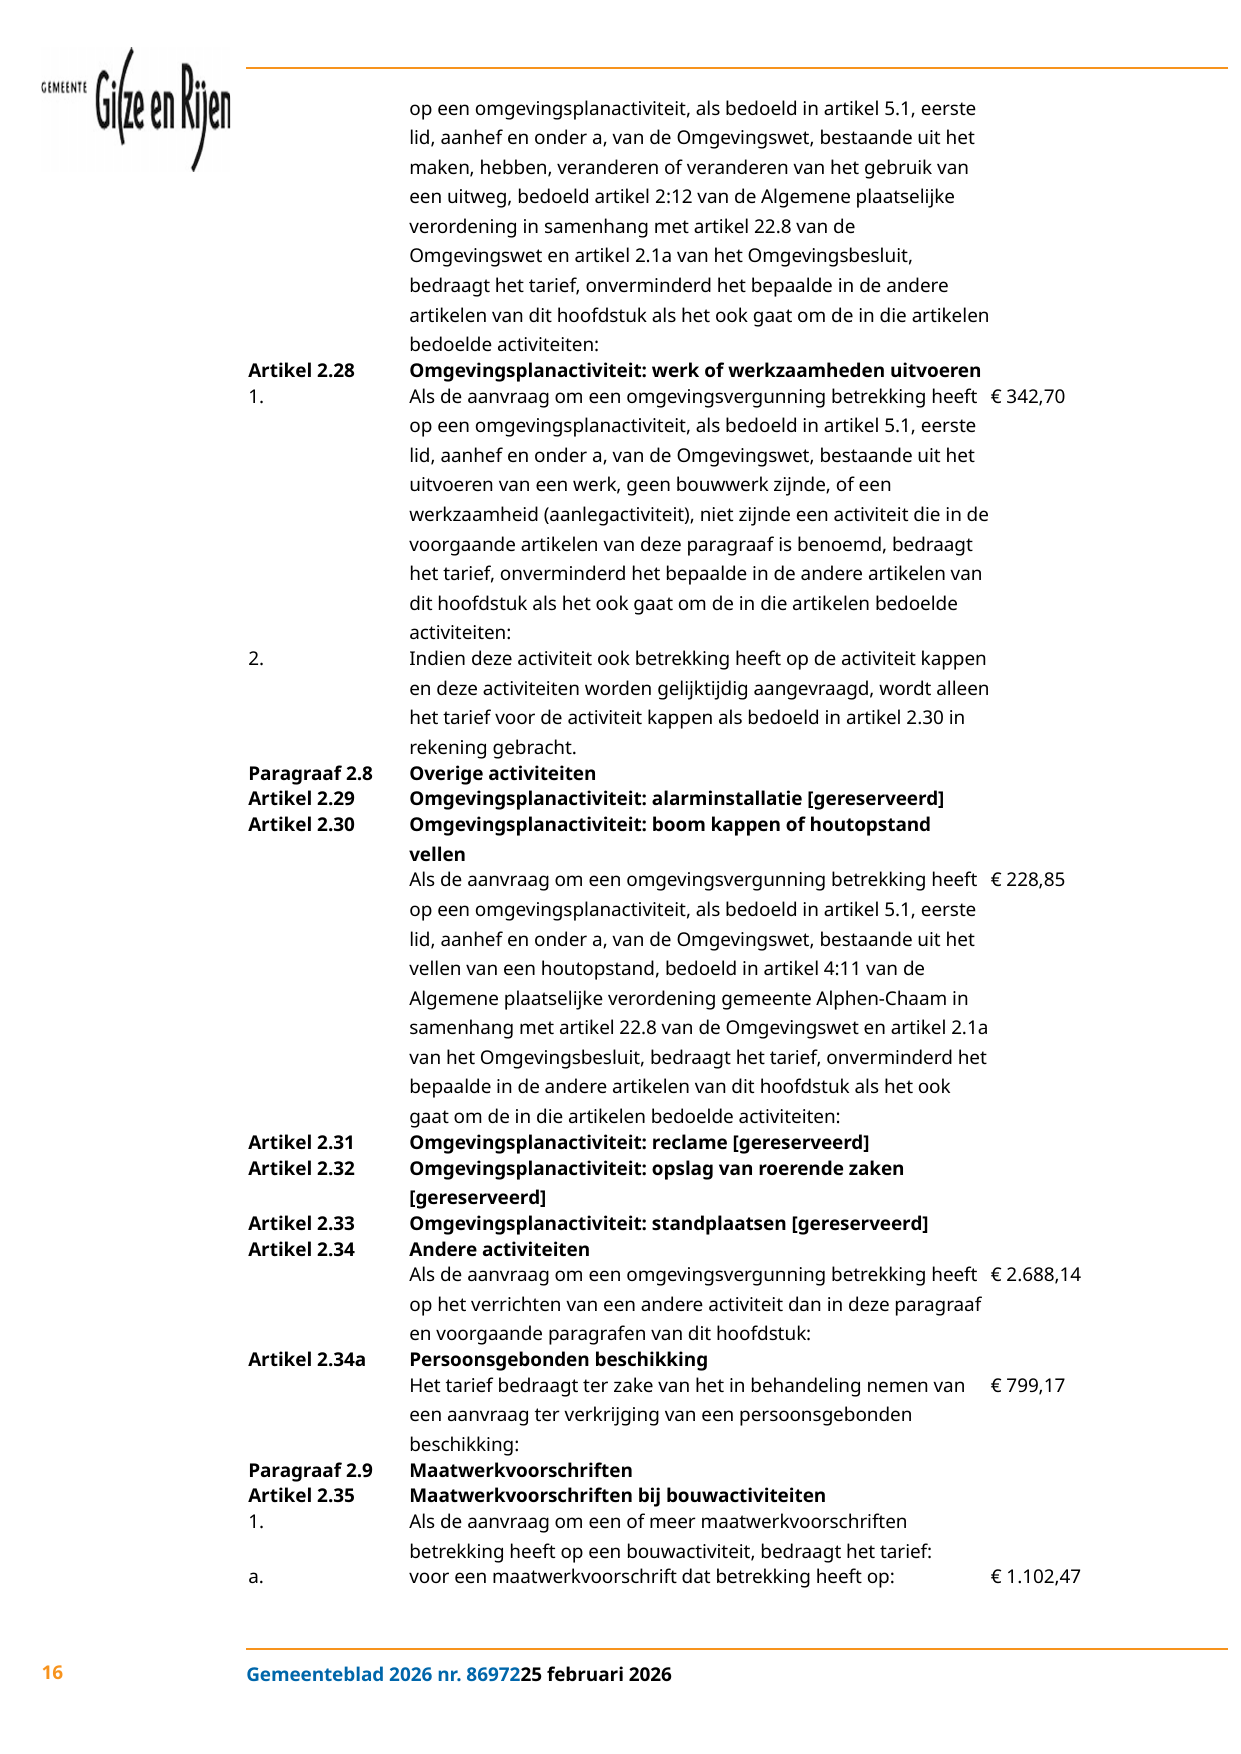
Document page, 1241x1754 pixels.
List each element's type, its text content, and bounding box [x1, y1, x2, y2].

table_cell Overige activiteiten [409, 760, 991, 786]
table_cell Artikel 2.32 [248, 1155, 409, 1210]
table_cell a. [248, 1564, 409, 1589]
table_cell [991, 1346, 1152, 1372]
table_cell Artikel 2.29 [248, 786, 409, 811]
table_cell Artikel 2.35 [248, 1483, 409, 1508]
table_cell Artikel 2.31 [248, 1129, 409, 1155]
table_cell Artikel 2.28 [248, 357, 409, 383]
table_cell Persoonsgebonden beschikking [409, 1346, 991, 1372]
table_cell Omgevingsplanactiviteit: opslag van roerende zaken [gereserveerd] [409, 1155, 991, 1210]
table_cell Maatwerkvoorschriften [409, 1457, 991, 1483]
table_cell 2. [248, 645, 409, 760]
table_cell € 799,17 [991, 1372, 1152, 1457]
table_cell € 342,70 [991, 383, 1152, 645]
table_cell [991, 811, 1152, 867]
table_cell Artikel 2.34a [248, 1346, 409, 1372]
table_cell [991, 1483, 1152, 1508]
table_cell Indien deze activiteit ook betrekking heeft op de activiteit kappen en deze activiteiten worden gelijktijdig aangevraagd, wordt alleen het tarief voor de activiteit kappen als bedoeld in artikel 2.30 in rekening gebracht. [409, 645, 991, 760]
table_cell [991, 1210, 1152, 1236]
table_cell [248, 1261, 409, 1346]
table_cell € 228,85 [991, 867, 1152, 1129]
table_cell [991, 1457, 1152, 1483]
table_cell 1. [248, 1509, 409, 1564]
table_cell € 1.102,47 [991, 1564, 1152, 1589]
table_cell [248, 867, 409, 1129]
table_cell [991, 1155, 1152, 1210]
table_cell [991, 645, 1152, 760]
table_cell [991, 1129, 1152, 1155]
table_cell 1. [248, 383, 409, 645]
table_cell [248, 95, 409, 357]
table_cell Als de aanvraag om een omgevingsvergunning betrekking heeft op een omgevingsplanactiviteit, als bedoeld in artikel 5.1, eerste lid, aanhef en onder a, van de Omgevingswet, bestaande uit het uitvoeren van een werk, geen bouwwerk zijnde, of een werkzaamheid (aanlegactiviteit), niet zijnde een activiteit die in de voorgaande artikelen van deze paragraaf is benoemd, bedraagt het tarief, onverminderd het bepaalde in de andere artikelen van dit hoofdstuk als het ook gaat om de in die artikelen bedoelde activiteiten: [409, 383, 991, 645]
table_cell Omgevingsplanactiviteit: werk of werkzaamheden uitvoeren [409, 357, 991, 383]
picture [41, 47, 231, 172]
table_cell [991, 357, 1152, 383]
table_cell [248, 1372, 409, 1457]
table_cell Als de aanvraag om een of meer maatwerkvoorschriften betrekking heeft op een bouwactiviteit, bedraagt het tarief: [409, 1509, 991, 1564]
table_cell Omgevingsplanactiviteit: standplaatsen [gereserveerd] [409, 1210, 991, 1236]
table_cell Omgevingsplanactiviteit: boom kappen of houtopstand vellen [409, 811, 991, 867]
table_cell Artikel 2.33 [248, 1210, 409, 1236]
table_cell Omgevingsplanactiviteit: alarminstallatie [gereserveerd] [409, 786, 991, 811]
table_cell Artikel 2.34 [248, 1236, 409, 1261]
table_cell op een omgevingsplanactiviteit, als bedoeld in artikel 5.1, eerste lid, aanhef en onder a, van de Omgevingswet, bestaande uit het maken, hebben, veranderen of veranderen van het gebruik van een uitweg, bedoeld artikel 2:12 van de Algemene plaatselijke verordening in samenhang met artikel 22.8 van de Omgevingswet en artikel 2.1a van het Omgevingsbesluit, bedraagt het tarief, onverminderd het bepaalde in de andere artikelen van dit hoofdstuk als het ook gaat om de in die artikelen bedoelde activiteiten: [409, 95, 991, 357]
table_cell Als de aanvraag om een omgevingsvergunning betrekking heeft op een omgevingsplanactiviteit, als bedoeld in artikel 5.1, eerste lid, aanhef en onder a, van de Omgevingswet, bestaande uit het vellen van een houtopstand, bedoeld in artikel 4:11 van de Algemene plaatselijke verordening gemeente Alphen-Chaam in samenhang met artikel 22.8 van de Omgevingswet en artikel 2.1a van het Omgevingsbesluit, bedraagt het tarief, onverminderd het bepaalde in de andere artikelen van dit hoofdstuk als het ook gaat om de in die artikelen bedoelde activiteiten: [409, 867, 991, 1129]
table_cell € 2.688,14 [991, 1261, 1152, 1346]
table_cell Paragraaf 2.9 [248, 1457, 409, 1483]
table_cell Omgevingsplanactiviteit: reclame [gereserveerd] [409, 1129, 991, 1155]
table_cell [991, 760, 1152, 786]
table_cell Artikel 2.30 [248, 811, 409, 867]
table_cell voor een maatwerkvoorschrift dat betrekking heeft op: [409, 1564, 991, 1589]
table_cell [991, 786, 1152, 811]
table_cell [991, 1509, 1152, 1564]
table_cell Maatwerkvoorschriften bij bouwactiviteiten [409, 1483, 991, 1508]
table_cell Als de aanvraag om een omgevingsvergunning betrekking heeft op het verrichten van een andere activiteit dan in deze paragraaf en voorgaande paragrafen van dit hoofdstuk: [409, 1261, 991, 1346]
table_cell Andere activiteiten [409, 1236, 991, 1261]
table_cell Het tarief bedraagt ter zake van het in behandeling nemen van een aanvraag ter verkrijging van een persoonsgebonden beschikking: [409, 1372, 991, 1457]
table_cell Paragraaf 2.8 [248, 760, 409, 786]
table_cell [991, 95, 1152, 357]
table_cell [991, 1236, 1152, 1261]
